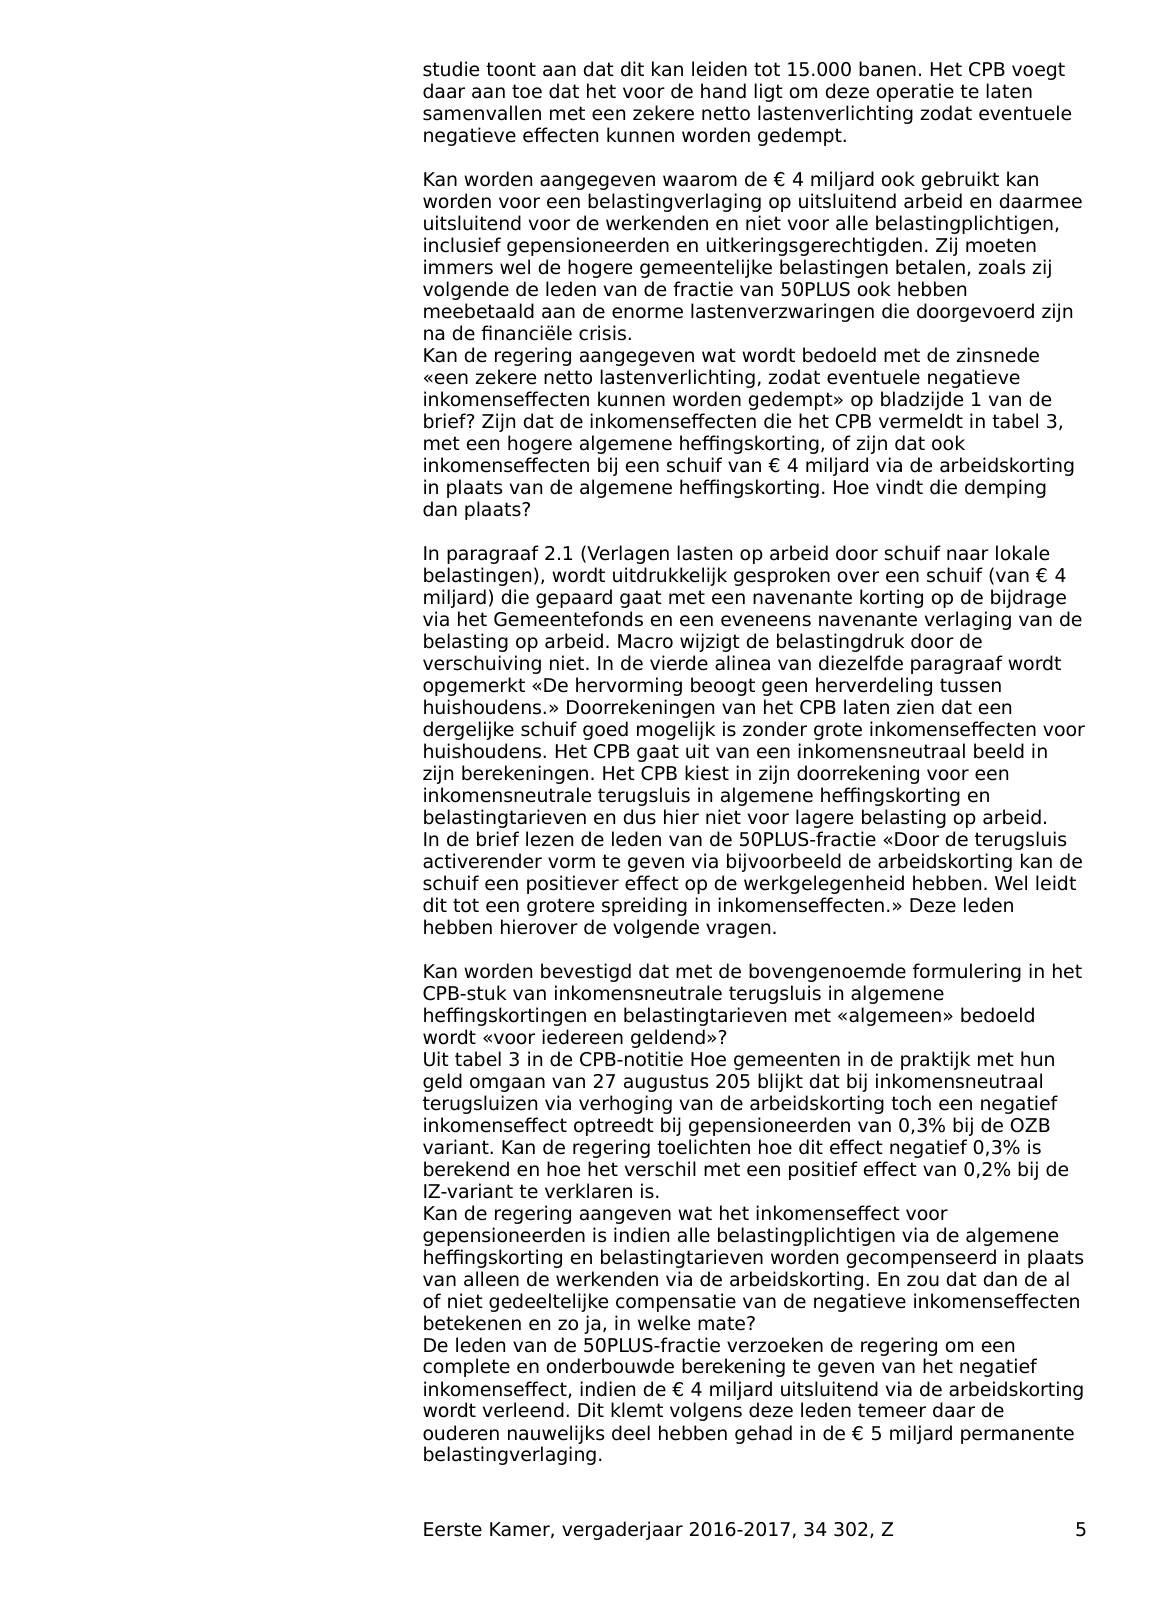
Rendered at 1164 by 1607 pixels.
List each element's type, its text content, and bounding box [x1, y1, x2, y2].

text De leden van de 50PLUS-fractie verzoeken de regering om een complete en onderbouwde berekening te geven van het negatief inkomenseffect, indien de € 4 miljard uitsluitend via de arbeidskorting wordt verleend. Dit klemt volgens deze leden temeer daar de ouderen nauwelijks deel hebben gehad in de € 5 miljard permanente belastingverlaging. [422, 1334, 1087, 1466]
text Kan worden bevestigd dat met de bovengenoemde formulering in het CPB-stuk van inkomensneutrale terugsluis in algemene heffingskortingen en belastingtarieven met «algemeen» bedoeld wordt «voor iedereen geldend»? [422, 961, 1087, 1049]
text Kan de regering aangeven wat het inkomenseffect voor gepensioneerden is indien alle belastingplichtigen via de algemene heffingskorting en belastingtarieven worden gecompenseerd in plaats van alleen de werkenden via de arbeidskorting. En zou dat dan de al of niet gedeeltelijke compensatie van de negatieve inkomenseffecten betekenen en zo ja, in welke mate? [422, 1203, 1087, 1334]
text In de brief lezen de leden van de 50PLUS-fractie «Door de terugsluis activerender vorm te geven via bijvoorbeeld de arbeidskorting kan de schuif een positiever effect op de werkgelegenheid hebben. Wel leidt dit tot een grotere spreiding in inkomenseffecten.» Deze leden hebben hierover de volgende vragen. [422, 829, 1087, 939]
text studie toont aan dat dit kan leiden tot 15.000 banen. Het CPB voegt daar aan toe dat het voor de hand ligt om deze operatie te laten samenvallen met een zekere netto lastenverlichting zodat eventuele negatieve effecten kunnen worden gedempt. [422, 59, 1087, 147]
text Kan de regering aangegeven wat wordt bedoeld met de zinsnede «een zekere netto lastenverlichting, zodat eventuele negatieve inkomenseffecten kunnen worden gedempt» op bladzijde 1 van de brief? Zijn dat de inkomenseffecten die het CPB vermeldt in tabel 3, met een hogere algemene heffingskorting, of zijn dat ook inkomenseffecten bij een schuif van € 4 miljard via de arbeidskorting in plaats van de algemene heffingskorting. Hoe vindt die demping dan plaats? [422, 345, 1087, 521]
text Uit tabel 3 in de CPB-notitie Hoe gemeenten in de praktijk met hun geld omgaan van 27 augustus 205 blijkt dat bij inkomensneutraal terugsluizen via verhoging van de arbeidskorting toch een negatief inkomenseffect optreedt bij gepensioneerden van 0,3% bij de OZB variant. Kan de regering toelichten hoe dit effect negatief 0,3% is berekend en hoe het verschil met een positief effect van 0,2% bij de IZ-variant te verklaren is. [422, 1049, 1087, 1203]
text In paragraaf 2.1 (Verlagen lasten op arbeid door schuif naar lokale belastingen), wordt uitdrukkelijk gesproken over een schuif (van € 4 miljard) die gepaard gaat met een navenante korting op de bijdrage via het Gemeentefonds en een eveneens navenante verlaging van de belasting op arbeid. Macro wijzigt de belastingdruk door de verschuiving niet. In de vierde alinea van diezelfde paragraaf wordt opgemerkt «De hervorming beoogt geen herverdeling tussen huishoudens.» Doorrekeningen van het CPB laten zien dat een dergelijke schuif goed mogelijk is zonder grote inkomenseffecten voor huishoudens. Het CPB gaat uit van een inkomensneutraal beeld in zijn berekeningen. Het CPB kiest in zijn doorrekening voor een inkomensneutrale terugsluis in algemene heffingskorting en belastingtarieven en dus hier niet voor lagere belasting op arbeid. [422, 543, 1087, 829]
text Kan worden aangegeven waarom de € 4 miljard ook gebruikt kan worden voor een belastingverlaging op uitsluitend arbeid en daarmee uitsluitend voor de werkenden en niet voor alle belastingplichtigen, inclusief gepensioneerden en uitkeringsgerechtigden. Zij moeten immers wel de hogere gemeentelijke belastingen betalen, zoals zij volgende de leden van de fractie van 50PLUS ook hebben meebetaald aan de enorme lastenverzwaringen die doorgevoerd zijn na de financiële crisis. [422, 169, 1087, 345]
